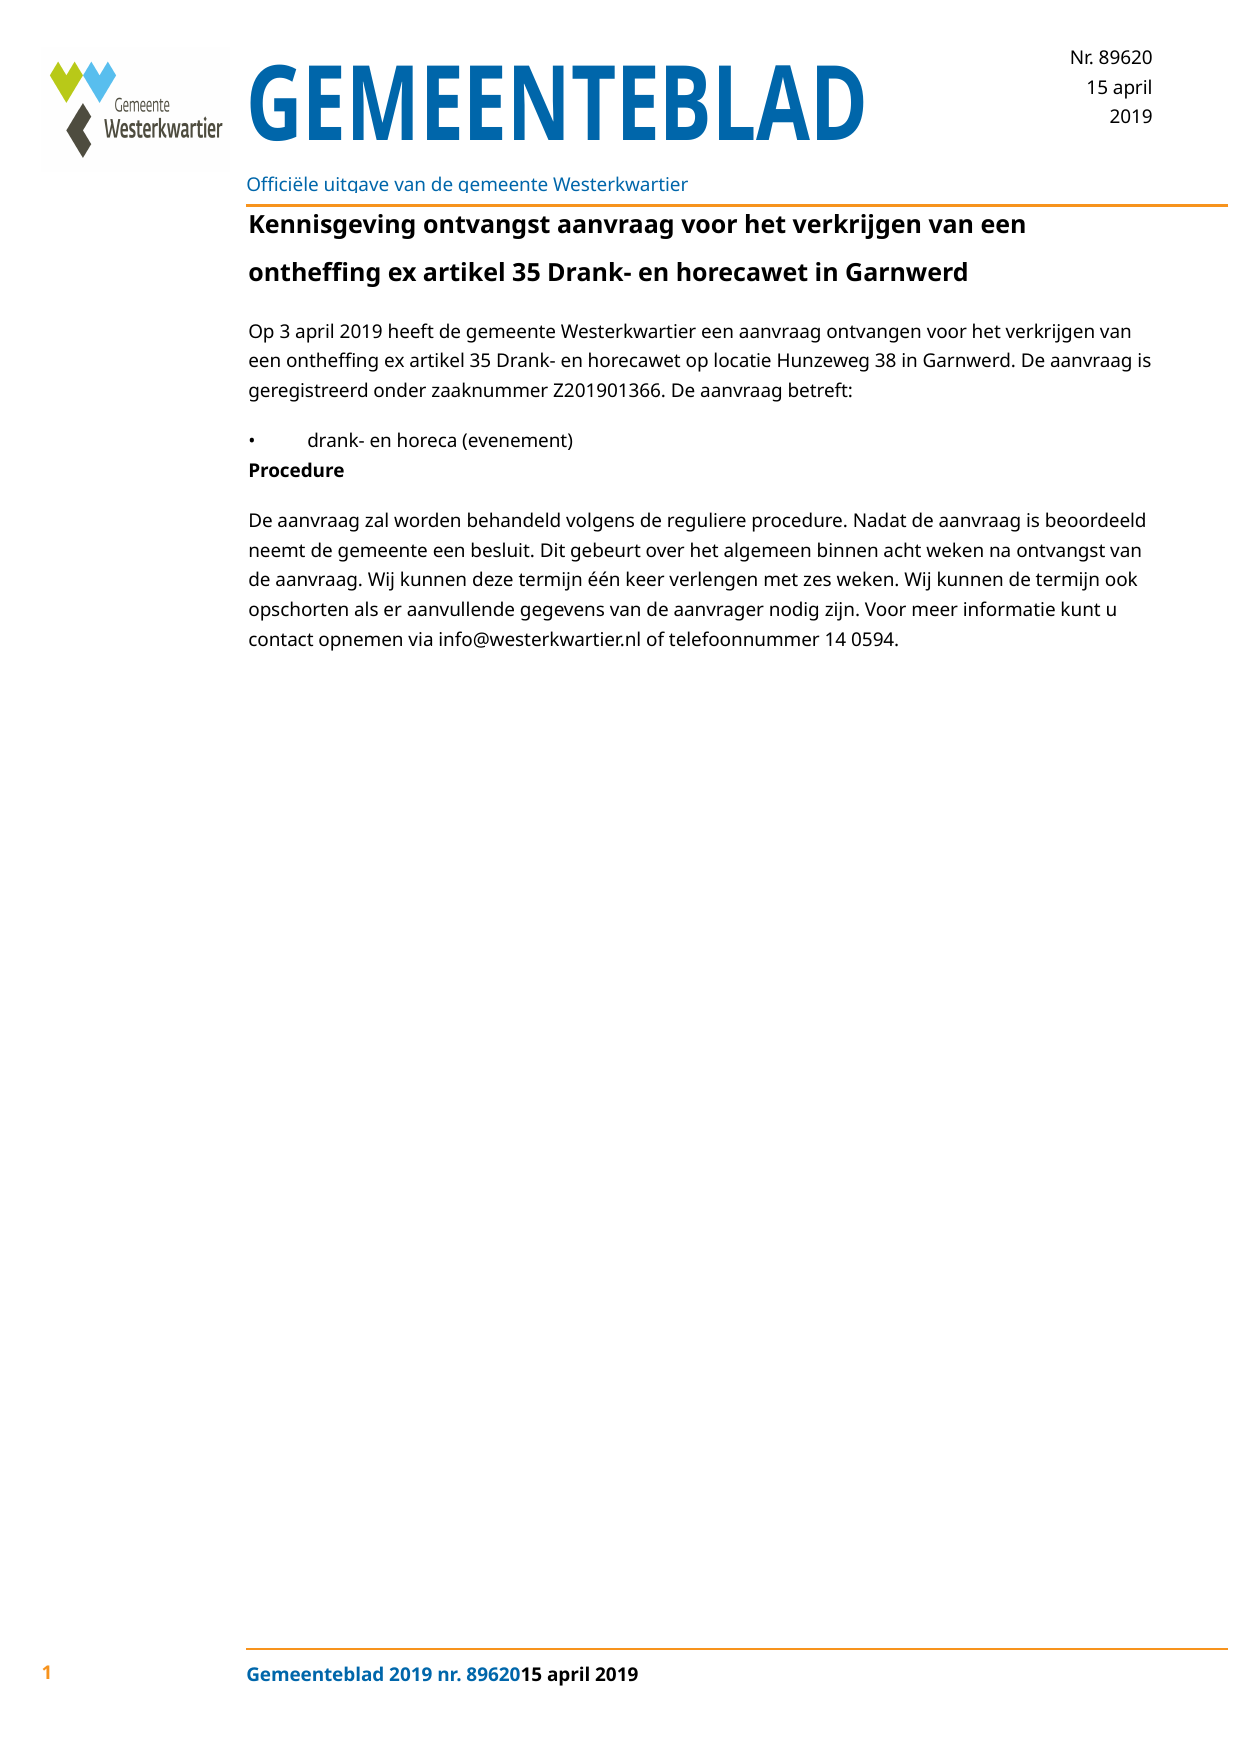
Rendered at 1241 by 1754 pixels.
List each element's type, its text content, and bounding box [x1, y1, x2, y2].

list drank- en horeca (evenement) [248, 427, 1152, 453]
picture [41, 47, 231, 172]
text Op 3 april 2019 heeft de gemeente Westerkwartier een aanvraag ontvangen voor het verkrijgen van een ontheffing ex artikel 35 Drank- en horecawet op locatie Hunzeweg 38 in Garnwerd. De aanvraag is geregistreerd onder zaaknummer Z201901366. De aanvraag betreft: [248, 318, 1152, 403]
text Procedure [248, 457, 1152, 483]
text De aanvraag zal worden behandeld volgens de reguliere procedure. Nadat de aanvraag is beoordeeld neemt de gemeente een besluit. Dit gebeurt over het algemeen binnen acht weken na ontvangst van de aanvraag. Wij kunnen deze termijn één keer verlengen met zes weken. Wij kunnen de termijn ook opschorten als er aanvullende gegevens van de aanvrager nodig zijn. Voor meer informatie kunt u contact opnemen via info@westerkwartier.nl of telefoonnummer 14 0594. [248, 507, 1152, 652]
text Kennisgeving ontvangst aanvraag voor het verkrijgen van een ontheffing ex artikel 35 Drank- en horecawet in Garnwerd [248, 207, 1152, 288]
